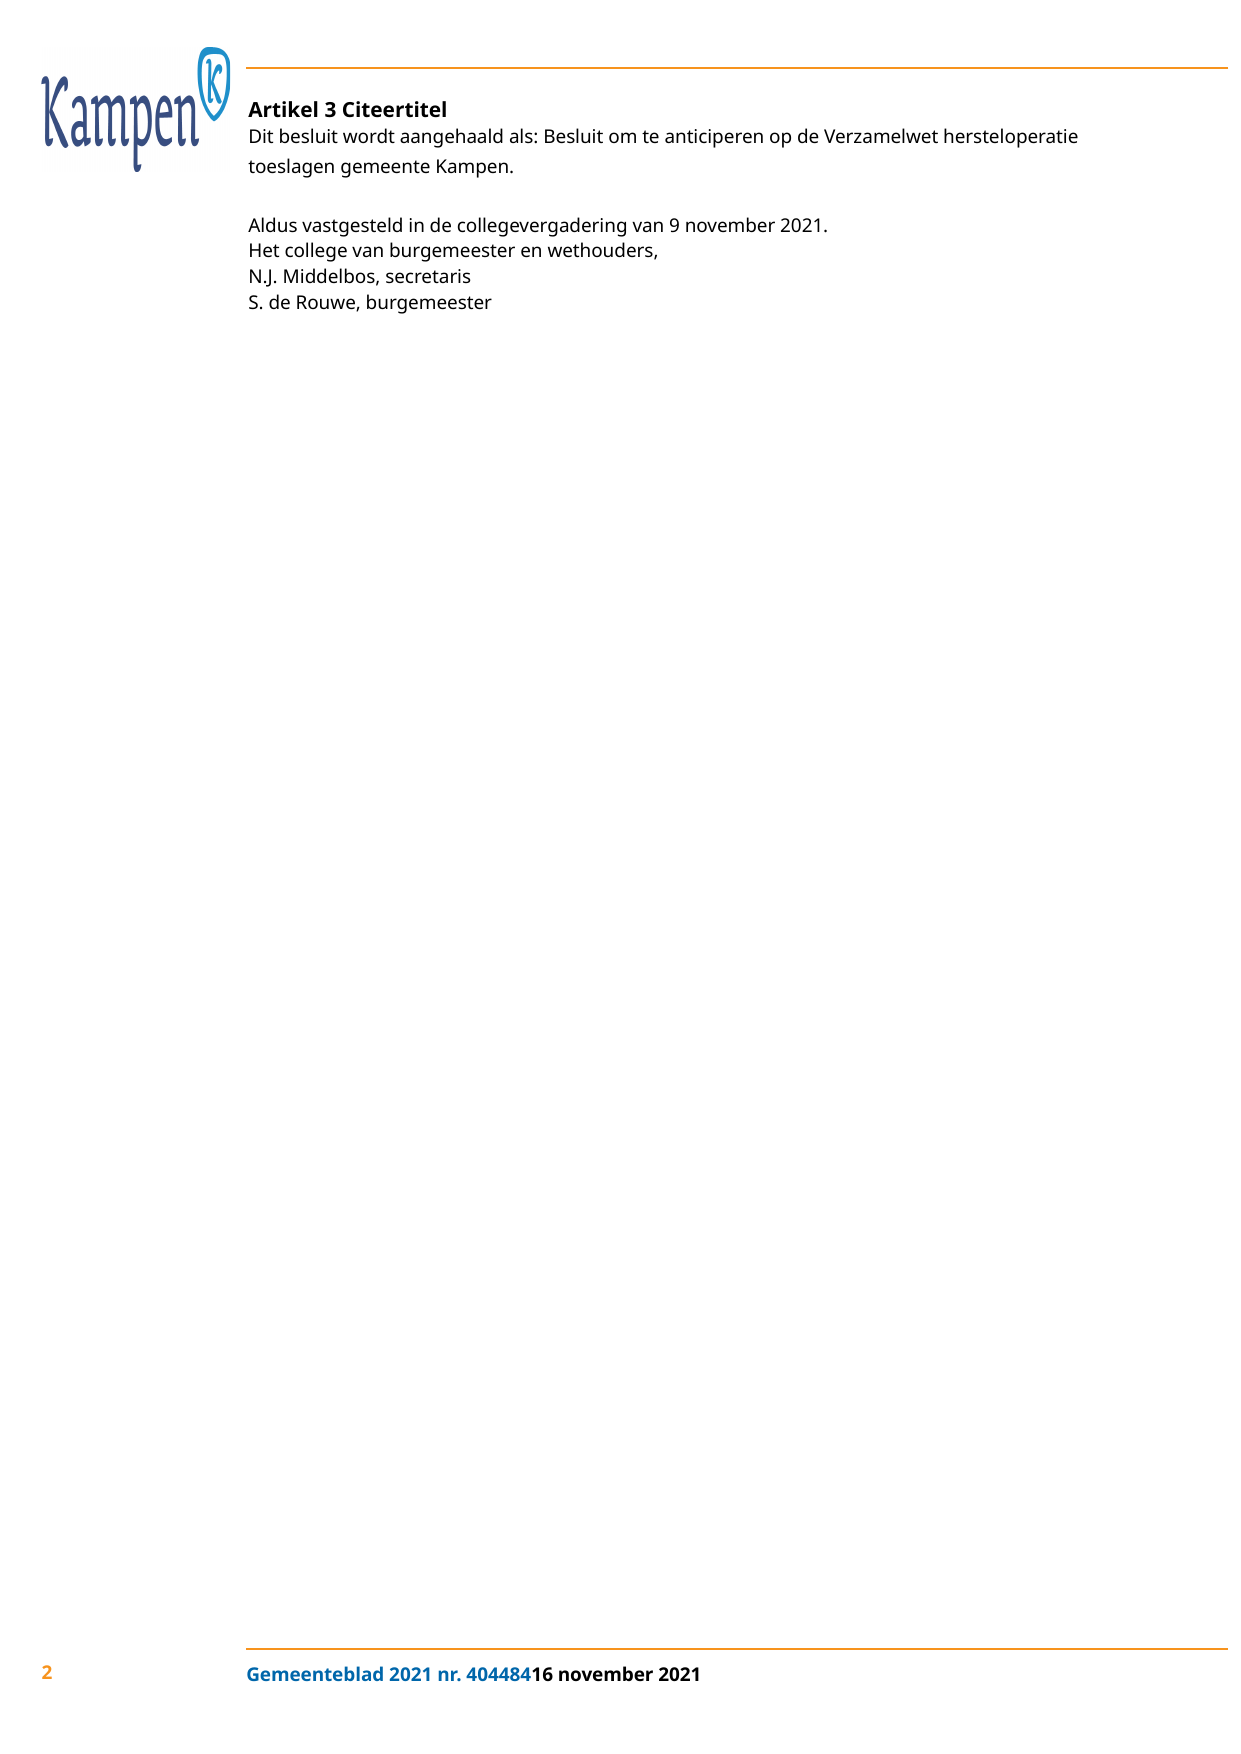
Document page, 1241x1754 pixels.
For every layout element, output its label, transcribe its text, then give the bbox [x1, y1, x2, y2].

text N.J. Middelbos, secretaris [248, 263, 1152, 289]
text Dit besluit wordt aangehaald als: Besluit om te anticiperen op de Verzamelwet hersteloperatie toeslagen gemeente Kampen. [248, 123, 1152, 178]
text Artikel 3 Citeertitel [248, 95, 1152, 123]
picture [41, 47, 231, 172]
text Het college van burgemeester en wethouders, [248, 238, 1152, 263]
text Aldus vastgesteld in de collegevergadering van 9 november 2021. [248, 212, 1152, 238]
text S. de Rouwe, burgemeester [248, 289, 1152, 315]
